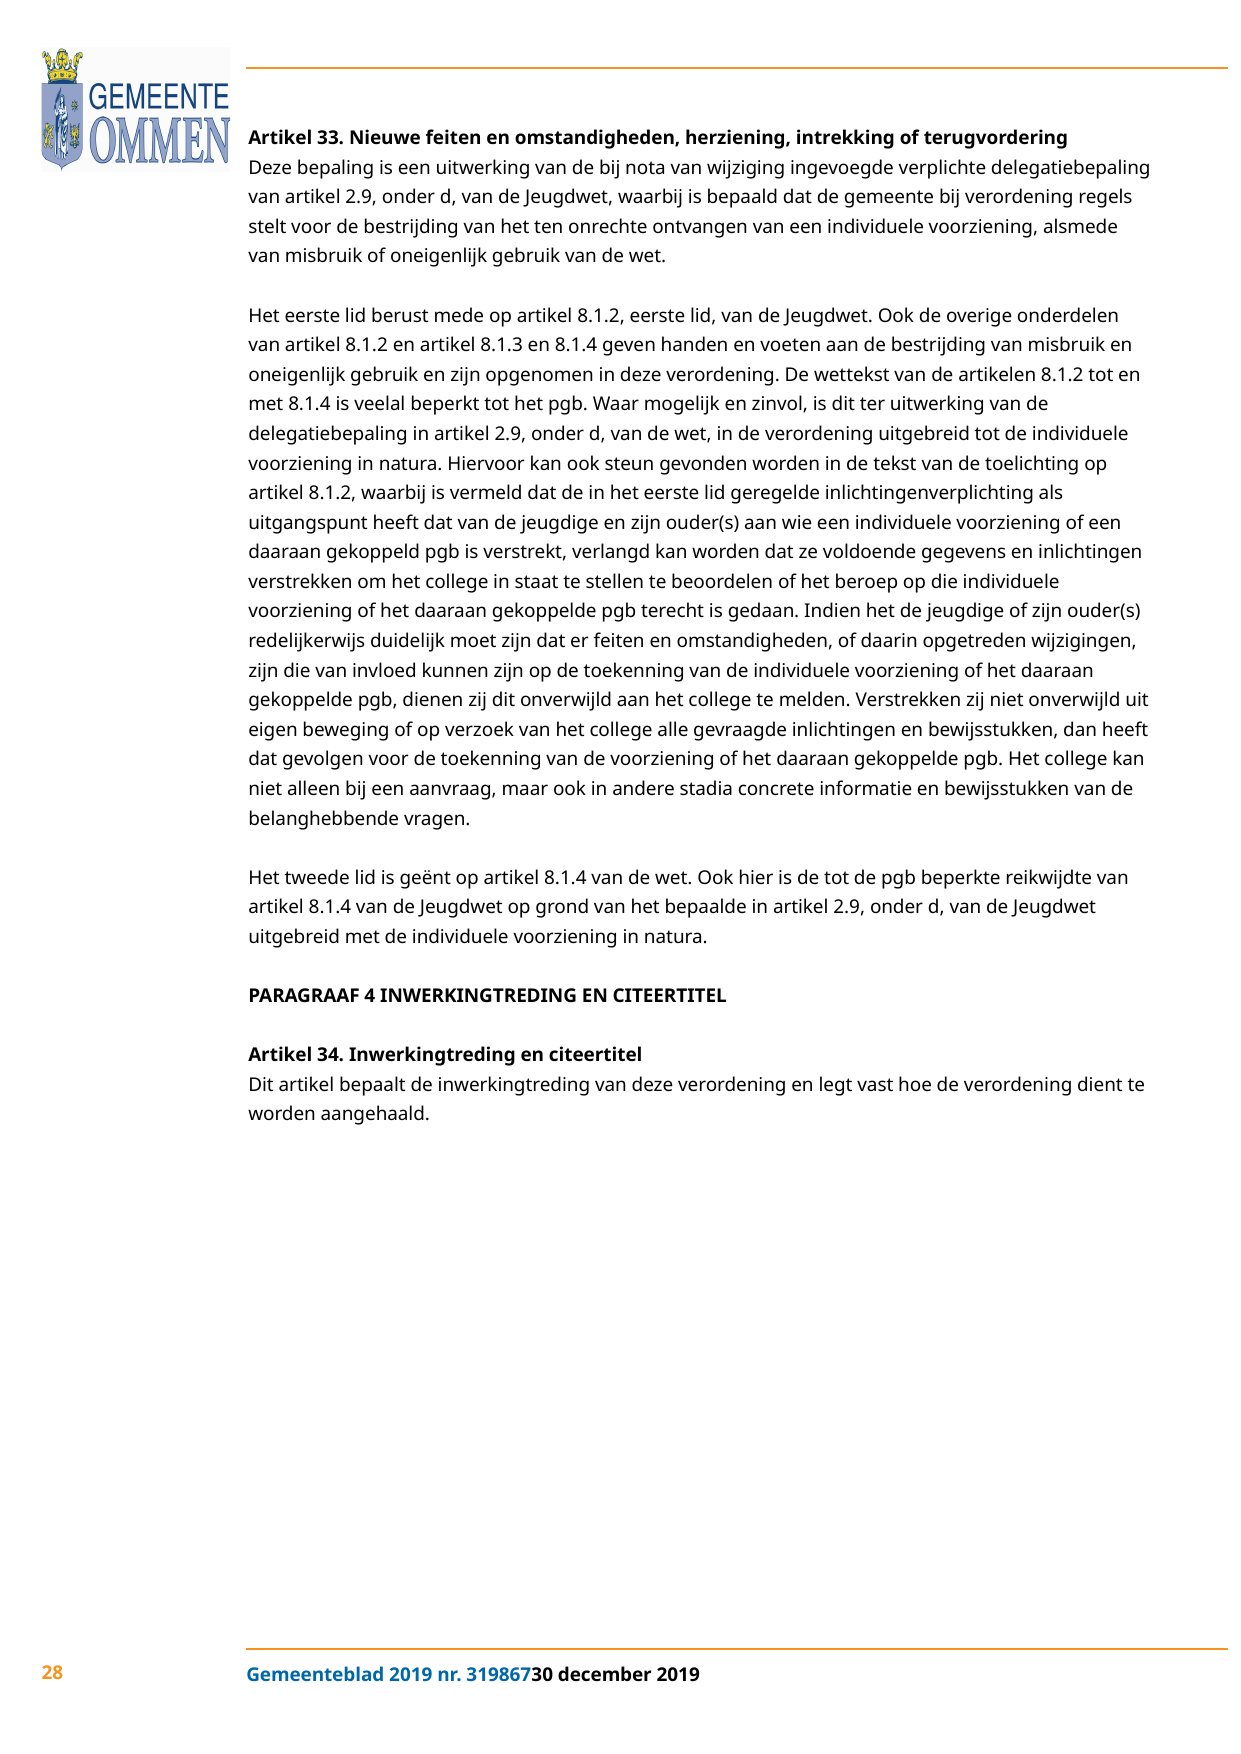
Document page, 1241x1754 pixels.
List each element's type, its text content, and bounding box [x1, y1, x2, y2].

text Dit artikel bepaalt de inwerkingtreding van deze verordening en legt vast hoe de verordening dient te worden aangehaald. [248, 1071, 1152, 1126]
text Artikel 33. Nieuwe feiten en omstandigheden, herziening, intrekking of terugvordering [248, 124, 1152, 150]
text PARAGRAAF 4 INWERKINGTREDING EN CITEERTITEL [248, 982, 1152, 1008]
picture [41, 47, 231, 172]
text Het eerste lid berust mede op artikel 8.1.2, eerste lid, van de Jeugdwet. Ook de overige onderdelen van artikel 8.1.2 en artikel 8.1.3 en 8.1.4 geven handen en voeten aan de bestrijding van misbruik en oneigenlijk gebruik en zijn opgenomen in deze verordening. De wettekst van de artikelen 8.1.2 tot en met 8.1.4 is veelal beperkt tot het pgb. Waar mogelijk en zinvol, is dit ter uitwerking van de delegatiebepaling in artikel 2.9, onder d, van de wet, in de verordening uitgebreid tot de individuele voorziening in natura. Hiervoor kan ook steun gevonden worden in de tekst van de toelichting op artikel 8.1.2, waarbij is vermeld dat de in het eerste lid geregelde inlichtingenverplichting als uitgangspunt heeft dat van de jeugdige en zijn ouder(s) aan wie een individuele voorziening of een daaraan gekoppeld pgb is verstrekt, verlangd kan worden dat ze voldoende gegevens en inlichtingen verstrekken om het college in staat te stellen te beoordelen of het beroep op die individuele voorziening of het daaraan gekoppelde pgb terecht is gedaan. Indien het de jeugdige of zijn ouder(s) redelijkerwijs duidelijk moet zijn dat er feiten en omstandigheden, of daarin opgetreden wijzigingen, zijn die van invloed kunnen zijn op de toekenning van de individuele voorziening of het daaraan gekoppelde pgb, dienen zij dit onverwijld aan het college te melden. Verstrekken zij niet onverwijld uit eigen beweging of op verzoek van het college alle gevraagde inlichtingen en bewijsstukken, dan heeft dat gevolgen voor de toekenning van de voorziening of het daaraan gekoppelde pgb. Het college kan niet alleen bij een aanvraag, maar ook in andere stadia concrete informatie en bewijsstukken van de belanghebbende vragen. [248, 302, 1152, 831]
text Artikel 34. Inwerkingtreding en citeertitel [248, 1041, 1152, 1067]
text Deze bepaling is een uitwerking van de bij nota van wijziging ingevoegde verplichte delegatiebepaling van artikel 2.9, onder d, van de Jeugdwet, waarbij is bepaald dat de gemeente bij verordening regels stelt voor de bestrijding van het ten onrechte ontvangen van een individuele voorziening, alsmede van misbruik of oneigenlijk gebruik van de wet. [248, 154, 1152, 268]
text Het tweede lid is geënt op artikel 8.1.4 van de wet. Ook hier is de tot de pgb beperkte reikwijdte van artikel 8.1.4 van de Jeugdwet op grond van het bepaalde in artikel 2.9, onder d, van de Jeugdwet uitgebreid met de individuele voorziening in natura. [248, 864, 1152, 949]
